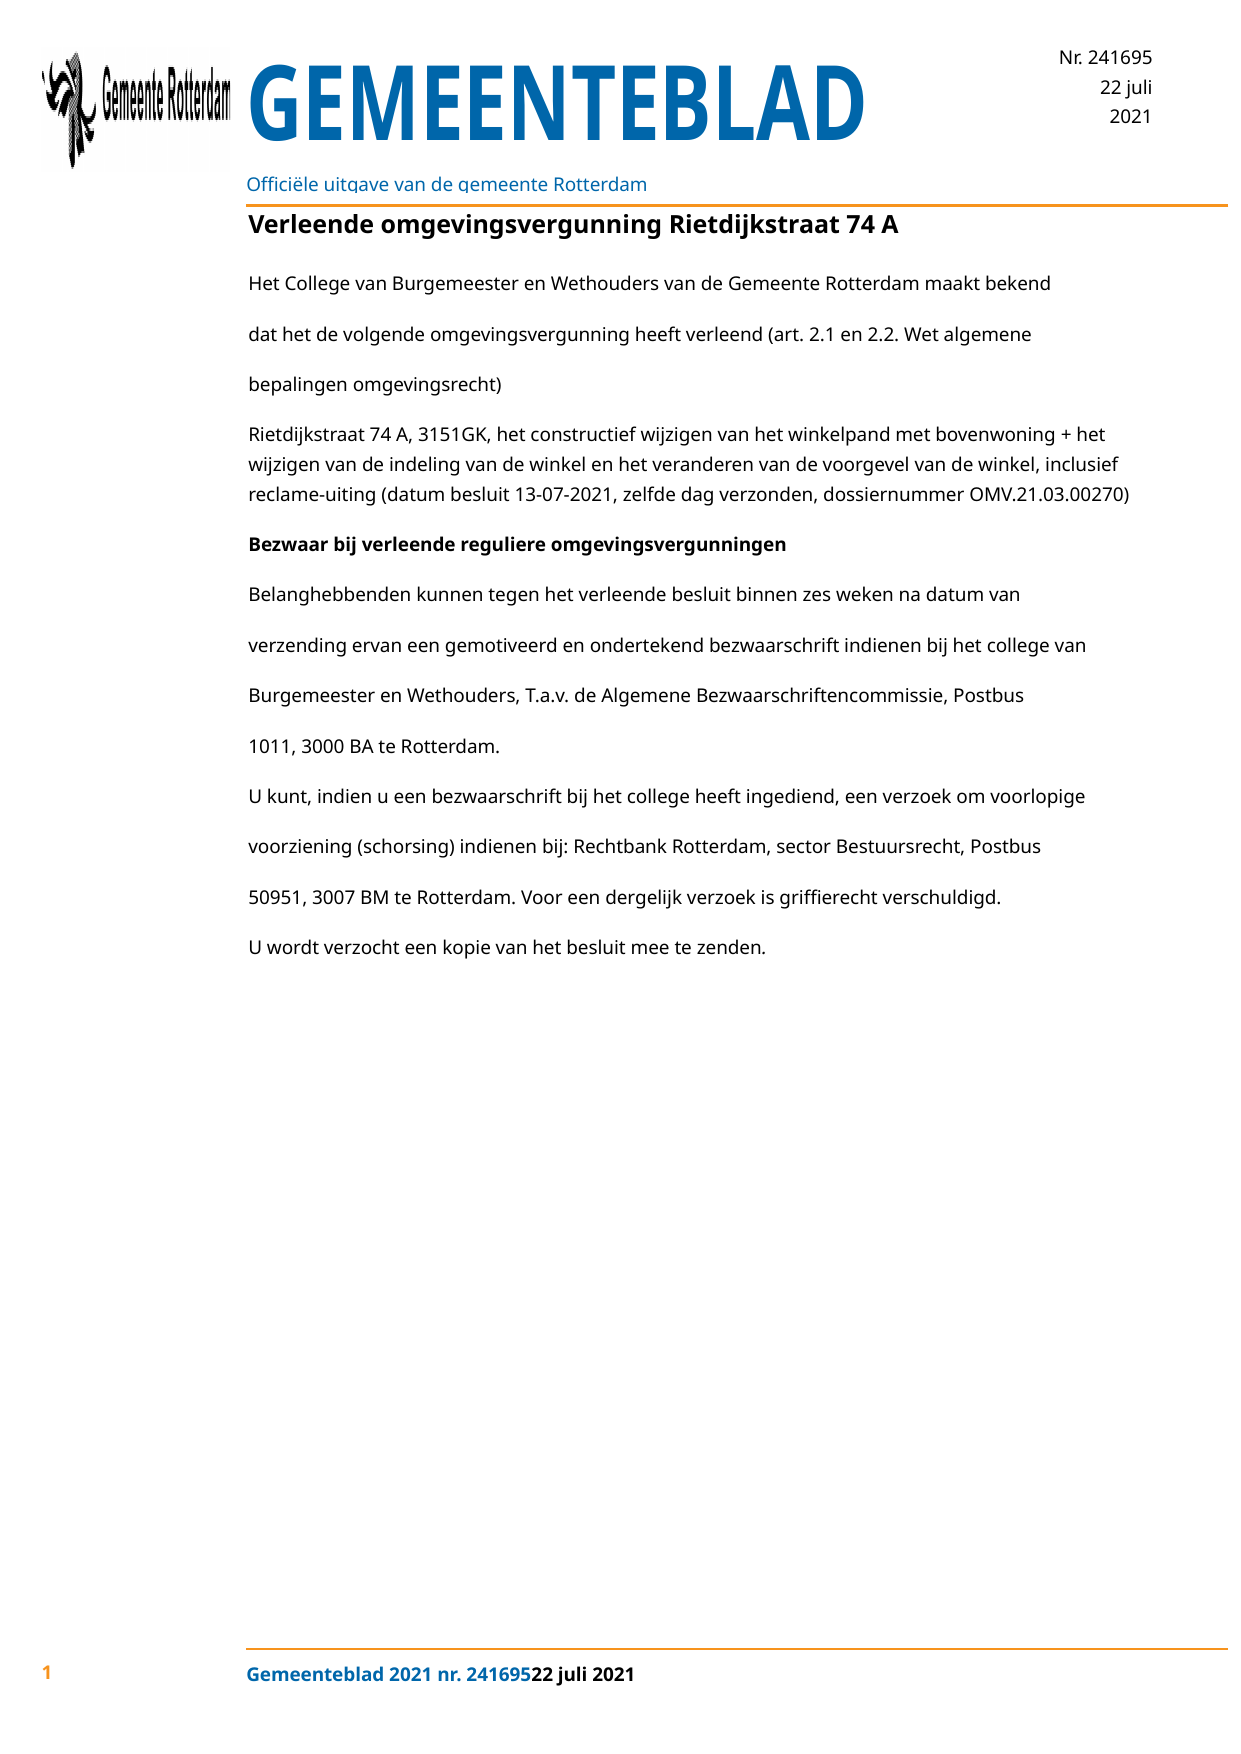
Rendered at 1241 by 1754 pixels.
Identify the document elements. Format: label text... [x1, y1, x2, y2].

text 50951, 3007 BM te Rotterdam. Voor een dergelijk verzoek is griffierecht verschuldigd. [248, 884, 1152, 910]
text Belanghebbenden kunnen tegen het verleende besluit binnen zes weken na datum van [248, 582, 1152, 607]
text Bezwaar bij verleende reguliere omgevingsvergunningen [248, 531, 1152, 557]
text Rietdijkstraat 74 A, 3151GK, het constructief wijzigen van het winkelpand met bovenwoning + het wijzigen van de indeling van de winkel en het veranderen van de voorgevel van de winkel, inclusief reclame-uiting (datum besluit 13-07-2021, zelfde dag verzonden, dossiernummer OMV.21.03.00270) [248, 422, 1152, 506]
picture [41, 47, 231, 172]
text U wordt verzocht een kopie van het besluit mee te zenden. [248, 934, 1152, 960]
text Het College van Burgemeester en Wethouders van de Gemeente Rotterdam maakt bekend [248, 270, 1152, 296]
text U kunt, indien u een bezwaarschrift bij het college heeft ingediend, een verzoek om voorlopige [248, 783, 1152, 809]
text verzending ervan een gemotiveerd en ondertekend bezwaarschrift indienen bij het college van [248, 632, 1152, 658]
text Verleende omgevingsvergunning Rietdijkstraat 74 A [248, 207, 1152, 241]
text Burgemeester en Wethouders, T.a.v. de Algemene Bezwaarschriftencommissie, Postbus [248, 682, 1152, 708]
text dat het de volgende omgevingsvergunning heeft verleend (art. 2.1 en 2.2. Wet algemene [248, 321, 1152, 346]
text voorziening (schorsing) indienen bij: Rechtbank Rotterdam, sector Bestuursrecht, Postbus [248, 834, 1152, 859]
text 1011, 3000 BA te Rotterdam. [248, 733, 1152, 758]
text bepalingen omgevingsrecht) [248, 371, 1152, 397]
